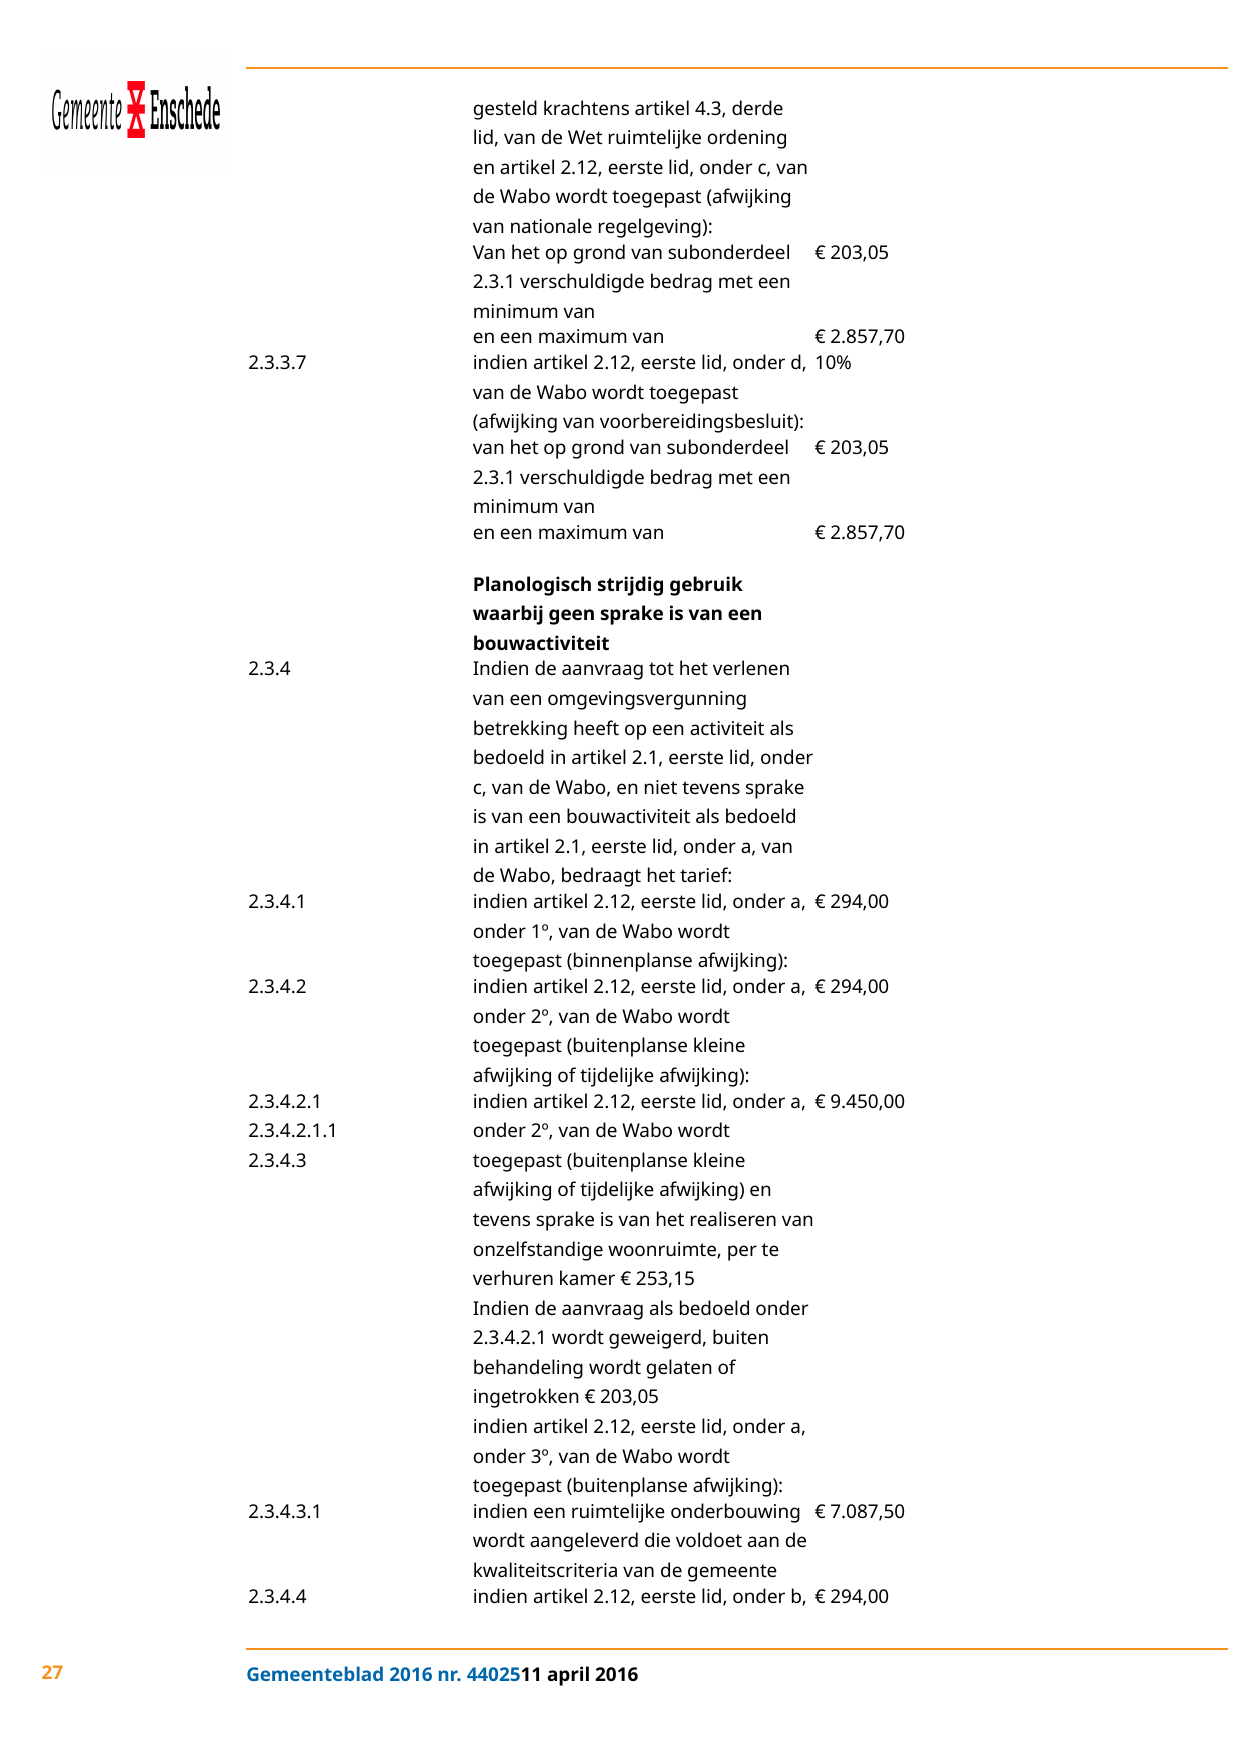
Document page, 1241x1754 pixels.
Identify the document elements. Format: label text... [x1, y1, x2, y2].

table_cell [248, 434, 473, 519]
table_cell [248, 324, 473, 349]
table_cell 2.3.4.1 [248, 889, 473, 973]
table_cell 2.3.4.3.1 [248, 1498, 473, 1583]
table_cell 2.3.4 [248, 656, 473, 888]
table_cell [248, 95, 473, 239]
table_cell [248, 239, 473, 324]
table_cell indien artikel 2.12, eerste lid, onder a, onder 2º, van de Wabo wordt toegepast (buitenplanse kleine afwijking of tijdelijke afwijking): [473, 973, 814, 1088]
table_cell € 294,00 [815, 1583, 1039, 1609]
table_cell indien artikel 2.12, eerste lid, onder d, van de Wabo wordt toegepast (afwijking van voorbereidingsbesluit): [473, 350, 814, 434]
table_cell € 203,05 [815, 239, 1039, 324]
table_cell € 294,00 [815, 889, 1039, 973]
picture [41, 47, 231, 172]
table_cell 2.3.3.7 [248, 350, 473, 434]
table_cell Planologisch strijdig gebruik waarbij geen sprake is van een bouwactiviteit [473, 571, 814, 656]
table_cell € 9.450,00 [815, 1088, 1039, 1498]
table_cell indien een ruimtelijke onderbouwing wordt aangeleverd die voldoet aan de kwaliteitscriteria van de gemeente [473, 1498, 814, 1583]
table_cell € 294,00 [815, 973, 1039, 1088]
table_cell [473, 545, 814, 571]
table_cell 2.3.4.2.1 2.3.4.2.1.1 2.3.4.3 [248, 1088, 473, 1498]
table_cell en een maximum van [473, 324, 814, 349]
table_cell € 2.857,70 [815, 519, 1039, 545]
table_cell € 203,05 [815, 434, 1039, 519]
table_cell Van het op grond van subonderdeel 2.3.1 verschuldigde bedrag met een minimum van [473, 239, 814, 324]
table_cell Indien de aanvraag tot het verlenen van een omgevingsvergunning betrekking heeft op een activiteit als bedoeld in artikel 2.1, eerste lid, onder c, van de Wabo, en niet tevens sprake is van een bouwactiviteit als bedoeld in artikel 2.1, eerste lid, onder a, van de Wabo, bedraagt het tarief: [473, 656, 814, 888]
table_cell [248, 571, 473, 656]
table_cell [815, 545, 1039, 571]
table_cell [815, 656, 1039, 888]
table_cell € 2.857,70 [815, 324, 1039, 349]
table_cell € 7.087,50 [815, 1498, 1039, 1583]
table_cell indien artikel 2.12, eerste lid, onder a, onder 1º, van de Wabo wordt toegepast (binnenplanse afwijking): [473, 889, 814, 973]
table_cell [815, 95, 1039, 239]
table_cell indien artikel 2.12, eerste lid, onder a, onder 2º, van de Wabo wordt toegepast (buitenplanse kleine afwijking of tijdelijke afwijking) en tevens sprake is van het realiseren van onzelfstandige woonruimte, per te verhuren kamer € 253,15 Indien de aanvraag als bedoeld onder 2.3.4.2.1 wordt geweigerd, buiten behandeling wordt gelaten of ingetrokken € 203,05 indien artikel 2.12, eerste lid, onder a, onder 3º, van de Wabo wordt toegepast (buitenplanse afwijking): [473, 1088, 814, 1498]
table_cell [815, 571, 1039, 656]
table_cell 2.3.4.2 [248, 973, 473, 1088]
table_cell van het op grond van subonderdeel 2.3.1 verschuldigde bedrag met een minimum van [473, 434, 814, 519]
table_cell 2.3.4.4 [248, 1583, 473, 1609]
table_cell [248, 519, 473, 545]
table_cell en een maximum van [473, 519, 814, 545]
table_cell [248, 545, 473, 571]
table_cell gesteld krachtens artikel 4.3, derde lid, van de Wet ruimtelijke ordening en artikel 2.12, eerste lid, onder c, van de Wabo wordt toegepast (afwijking van nationale regelgeving): [473, 95, 814, 239]
table_cell indien artikel 2.12, eerste lid, onder b, [473, 1583, 814, 1609]
table_cell 10% [815, 350, 1039, 434]
